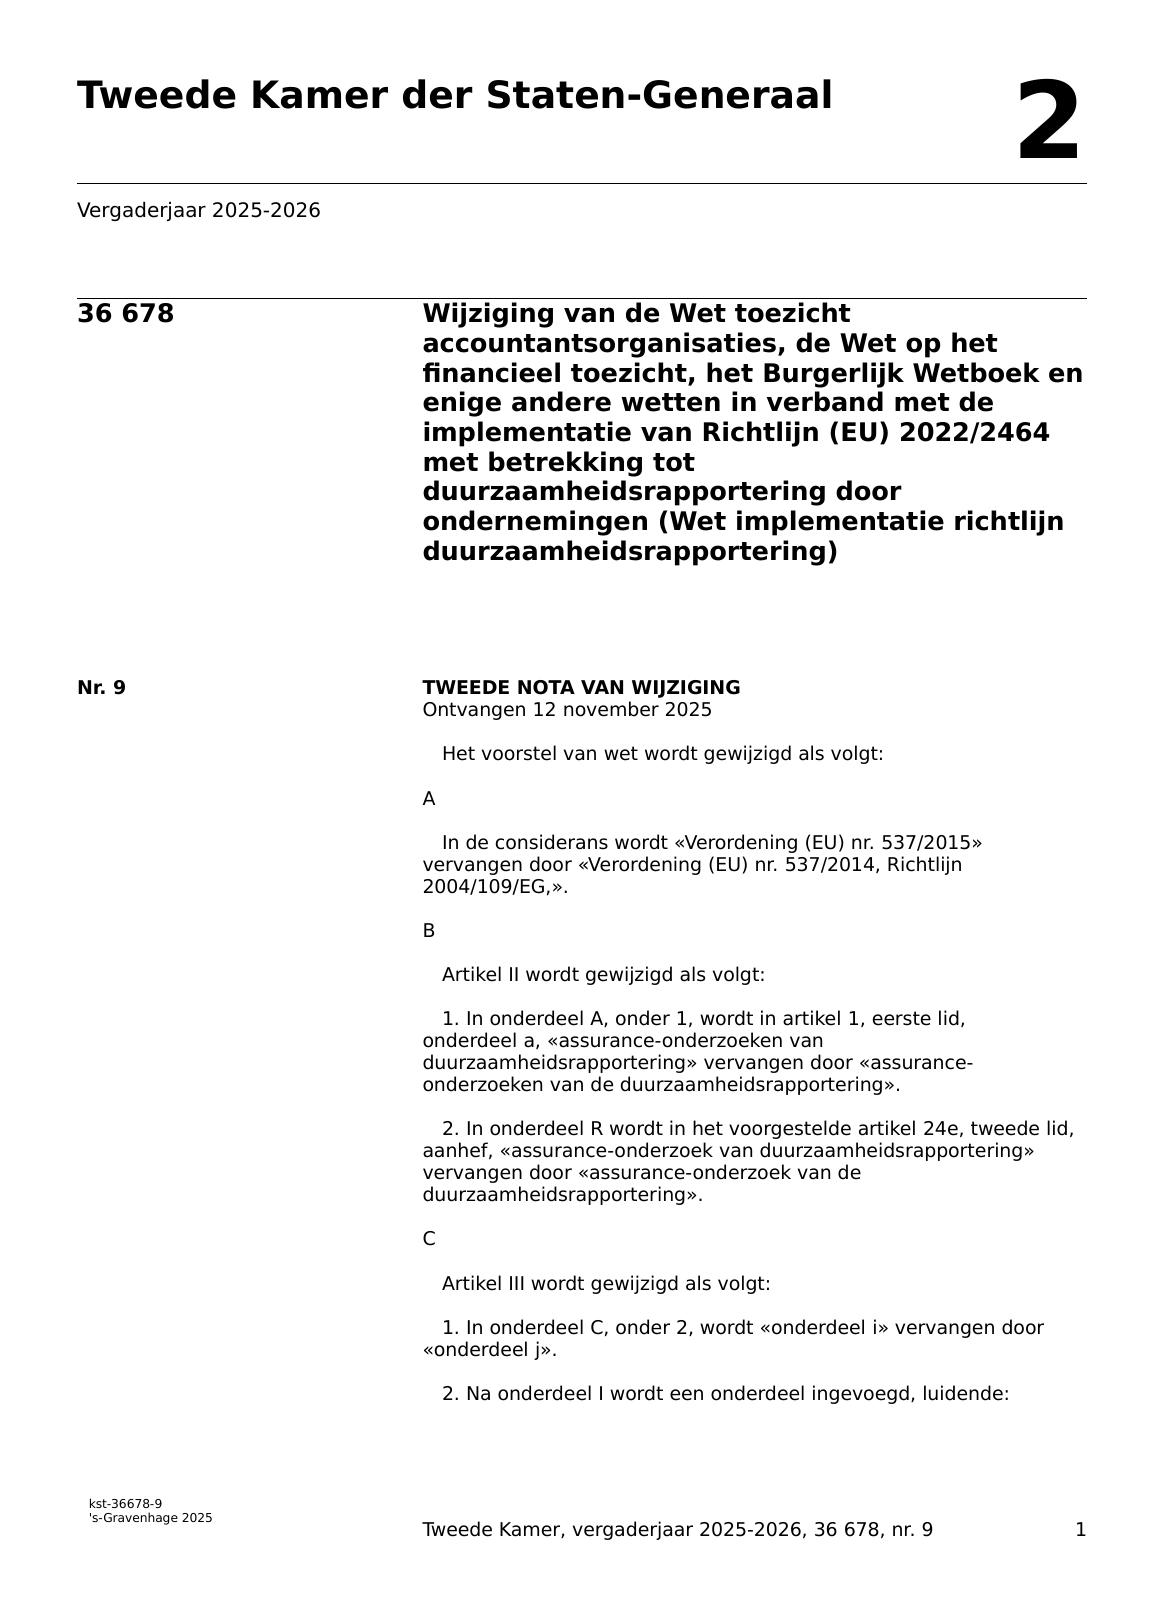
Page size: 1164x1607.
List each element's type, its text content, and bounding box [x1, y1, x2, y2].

text 2. Na onderdeel I wordt een onderdeel ingevoegd, luidende: [422, 1383, 1087, 1405]
text 1. In onderdeel C, onder 2, wordt «onderdeel i» vervangen door «onderdeel j». [422, 1317, 1087, 1361]
text Ontvangen 12 november 2025 [422, 699, 1087, 721]
subtitle B [422, 920, 1087, 942]
table_cell Vergaderjaar 2025-2026 [77, 184, 1087, 298]
subtitle A [422, 787, 1087, 809]
subtitle C [422, 1228, 1087, 1250]
table_header Tweede Kamer der Staten-Generaal [77, 59, 886, 183]
table_header 2 [886, 59, 1087, 183]
text 's-Gravenhage 2025 [88, 1511, 323, 1525]
subtitle 36 678 Wijziging van de Wet toezicht accountantsorganisaties, de Wet op het financieel toezicht, het Burgerlijk Wetboek en enige andere wetten in verband met de implementatie van Richtlijn (EU) 2022/2464 met betrekking tot duurzaamheidsrapportering door ondernemingen (Wet implementatie richtlijn duurzaamheidsrapportering) [77, 299, 1087, 566]
text Het voorstel van wet wordt gewijzigd als volgt: [422, 743, 1087, 765]
text Artikel III wordt gewijzigd als volgt: [422, 1272, 1087, 1294]
text 2. In onderdeel R wordt in het voorgestelde artikel 24e, tweede lid, aanhef, «assurance-onderzoek van duurzaamheidsrapportering» vervangen door «assurance-onderzoek van de duurzaamheidsrapportering». [422, 1118, 1087, 1206]
subtitle Nr. 9 TWEEDE NOTA VAN WIJZIGING [77, 677, 1087, 699]
text kst-36678-9 [88, 1497, 323, 1511]
text 1. In onderdeel A, onder 1, wordt in artikel 1, eerste lid, onderdeel a, «assurance-onderzoeken van duurzaamheidsrapportering» vervangen door «assurance-onderzoeken van de duurzaamheidsrapportering». [422, 1008, 1087, 1096]
text Artikel II wordt gewijzigd als volgt: [422, 964, 1087, 986]
text In de considerans wordt «Verordening (EU) nr. 537/2015» vervangen door «Verordening (EU) nr. 537/2014, Richtlijn 2004/109/EG,». [422, 832, 1087, 898]
